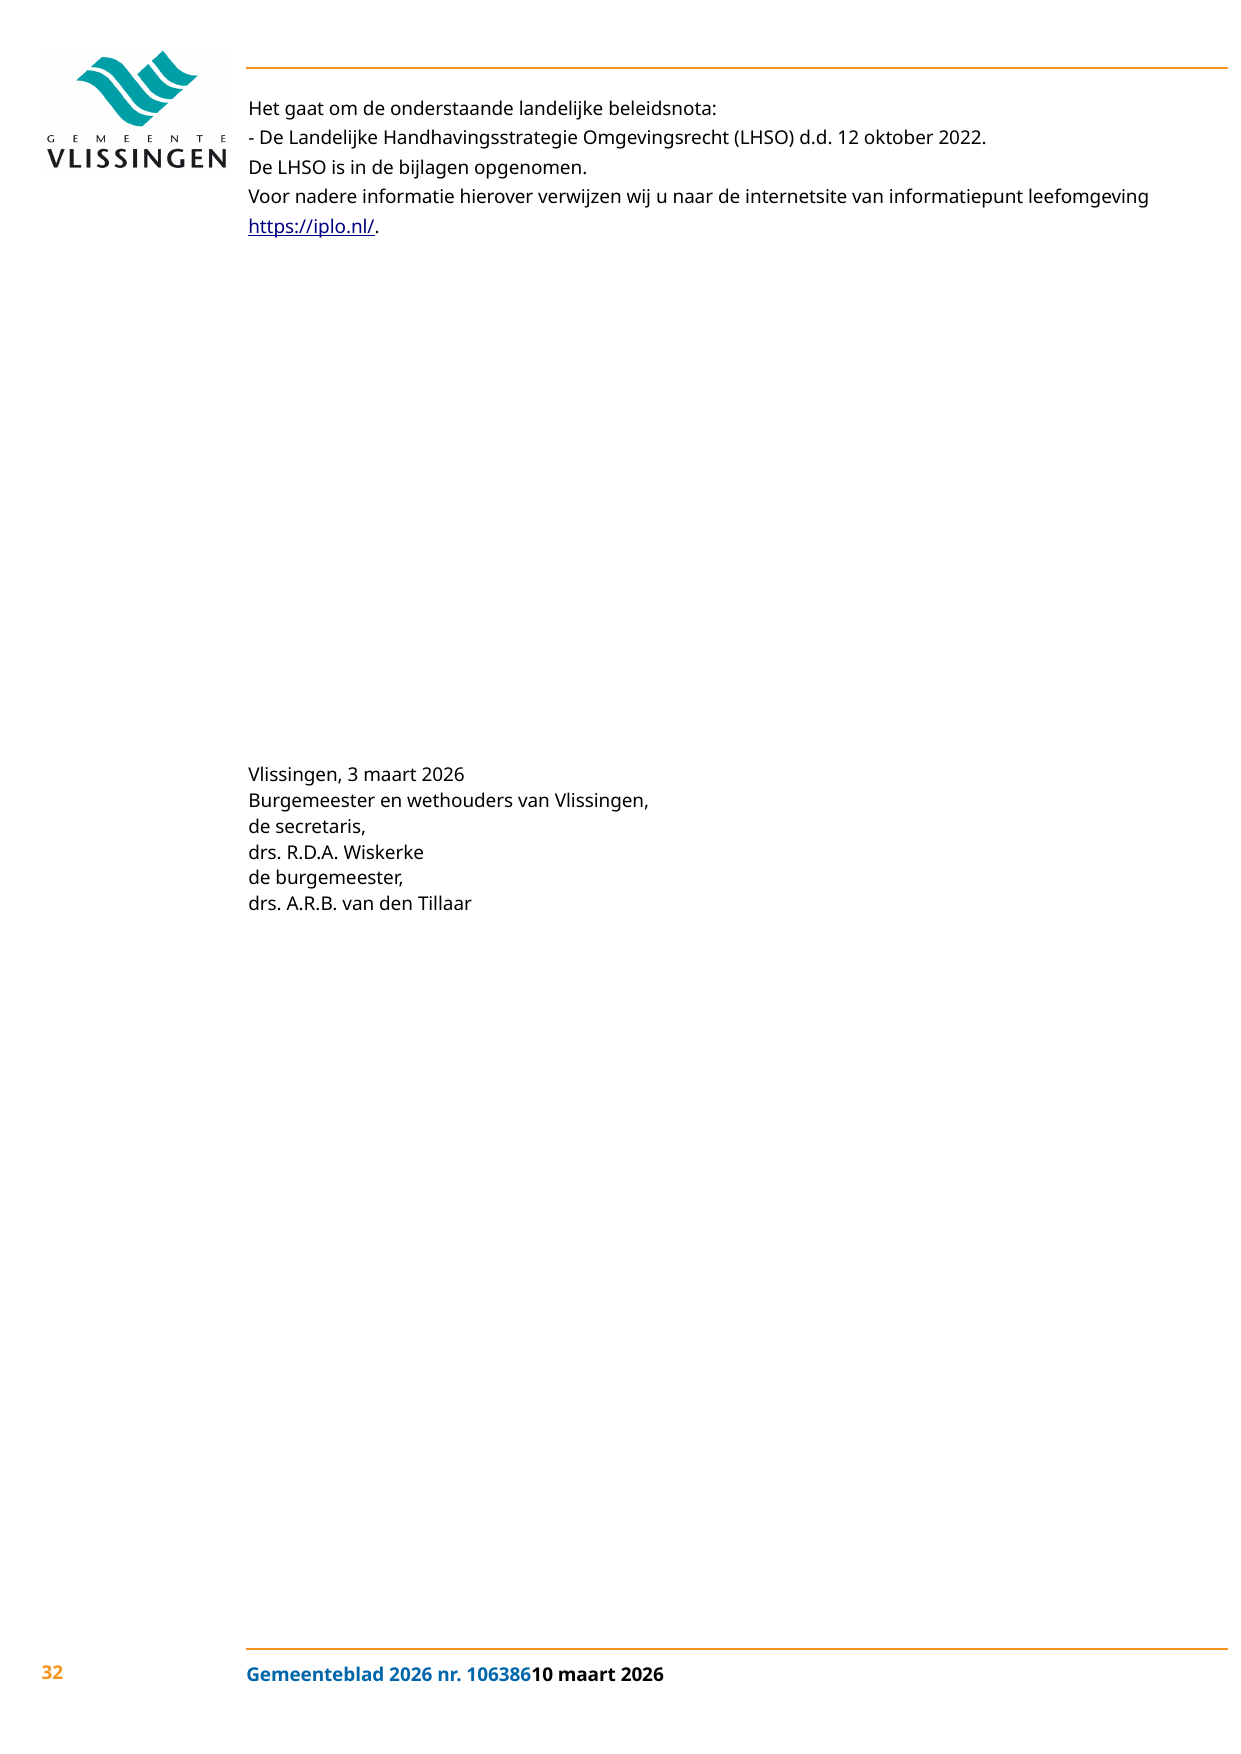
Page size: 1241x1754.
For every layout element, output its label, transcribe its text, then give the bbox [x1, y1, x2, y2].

text de secretaris, [248, 813, 1152, 839]
text drs. R.D.A. Wiskerke [248, 839, 1152, 864]
text - De Landelijke Handhavingsstrategie Omgevingsrecht (LHSO) d.d. 12 oktober 2022. [248, 124, 1152, 150]
text de burgemeester, [248, 864, 1152, 890]
picture [41, 47, 231, 172]
text Vlissingen, 3 maart 2026 [248, 762, 1152, 787]
text Burgemeester en wethouders van Vlissingen, [248, 787, 1152, 813]
text Het gaat om de onderstaande landelijke beleidsnota: [248, 95, 1152, 121]
text De LHSO is in de bijlagen opgenomen. [248, 154, 1152, 180]
text Voor nadere informatie hierover verwijzen wij u naar de internetsite van informatiepunt leefomgeving https://iplo.nl/. [248, 183, 1152, 239]
text drs. A.R.B. van den Tillaar [248, 890, 1152, 916]
